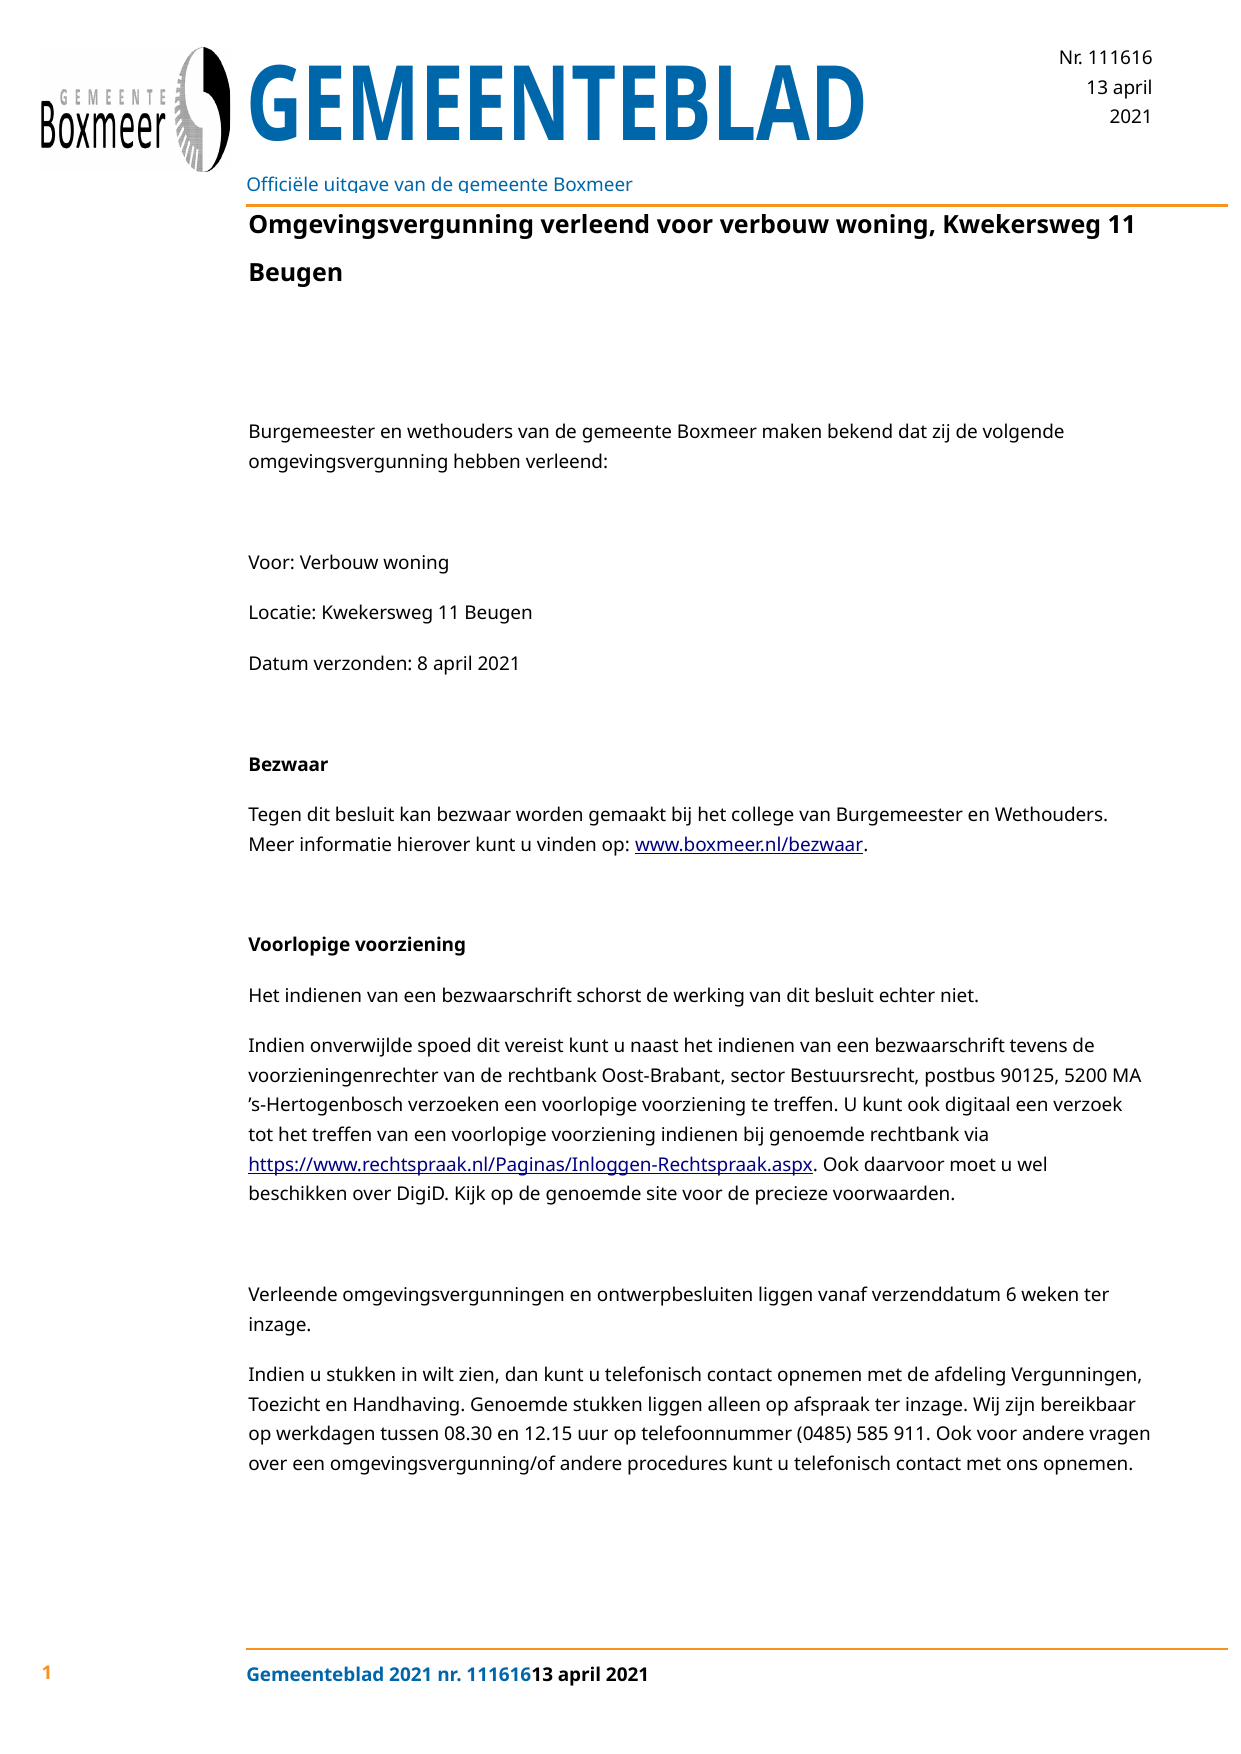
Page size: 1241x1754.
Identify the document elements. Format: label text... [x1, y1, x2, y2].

text Voorlopige voorziening [248, 932, 1152, 957]
text Voor: Verbouw woning [248, 549, 1152, 575]
text Tegen dit besluit kan bezwaar worden gemaakt bij het college van Burgemeester en Wethouders. Meer informatie hierover kunt u vinden op: www.boxmeer.nl/bezwaar. [248, 801, 1152, 857]
text Locatie: Kwekersweg 11 Beugen [248, 599, 1152, 625]
text Bezwaar [248, 751, 1152, 777]
text Omgevingsvergunning verleend voor verbouw woning, Kwekersweg 11 Beugen [248, 207, 1152, 288]
text Verleende omgevingsvergunningen en ontwerpbesluiten liggen vanaf verzenddatum 6 weken ter inzage. [248, 1281, 1152, 1337]
text Indien onverwijlde spoed dit vereist kunt u naast het indienen van een bezwaarschrift tevens de voorzieningenrechter van de rechtbank Oost-Brabant, sector Bestuursrecht, postbus 90125, 5200 MA ’s-Hertogenbosch verzoeken een voorlopige voorziening te treffen. U kunt ook digitaal een verzoek tot het treffen van een voorlopige voorziening indienen bij genoemde rechtbank via https://www.rechtspraak.nl/Paginas/Inloggen-Rechtspraak.aspx. Ook daarvoor moet u wel beschikken over DigiD. Kijk op de genoemde site voor de precieze voorwaarden. [248, 1032, 1152, 1206]
text Indien u stukken in wilt zien, dan kunt u telefonisch contact opnemen met de afdeling Vergunningen, Toezicht en Handhaving. Genoemde stukken liggen alleen op afspraak ter inzage. Wij zijn bereikbaar op werkdagen tussen 08.30 en 12.15 uur op telefoonnummer (0485) 585 911. Ook voor andere vragen over een omgevingsvergunning/of andere procedures kunt u telefonisch contact met ons opnemen. [248, 1361, 1152, 1476]
text Datum verzonden: 8 april 2021 [248, 650, 1152, 676]
picture [41, 47, 231, 172]
text Burgemeester en wethouders van de gemeente Boxmeer maken bekend dat zij de volgende omgevingsvergunning hebben verleend: [248, 419, 1152, 474]
text Het indienen van een bezwaarschrift schorst de werking van dit besluit echter niet. [248, 982, 1152, 1008]
